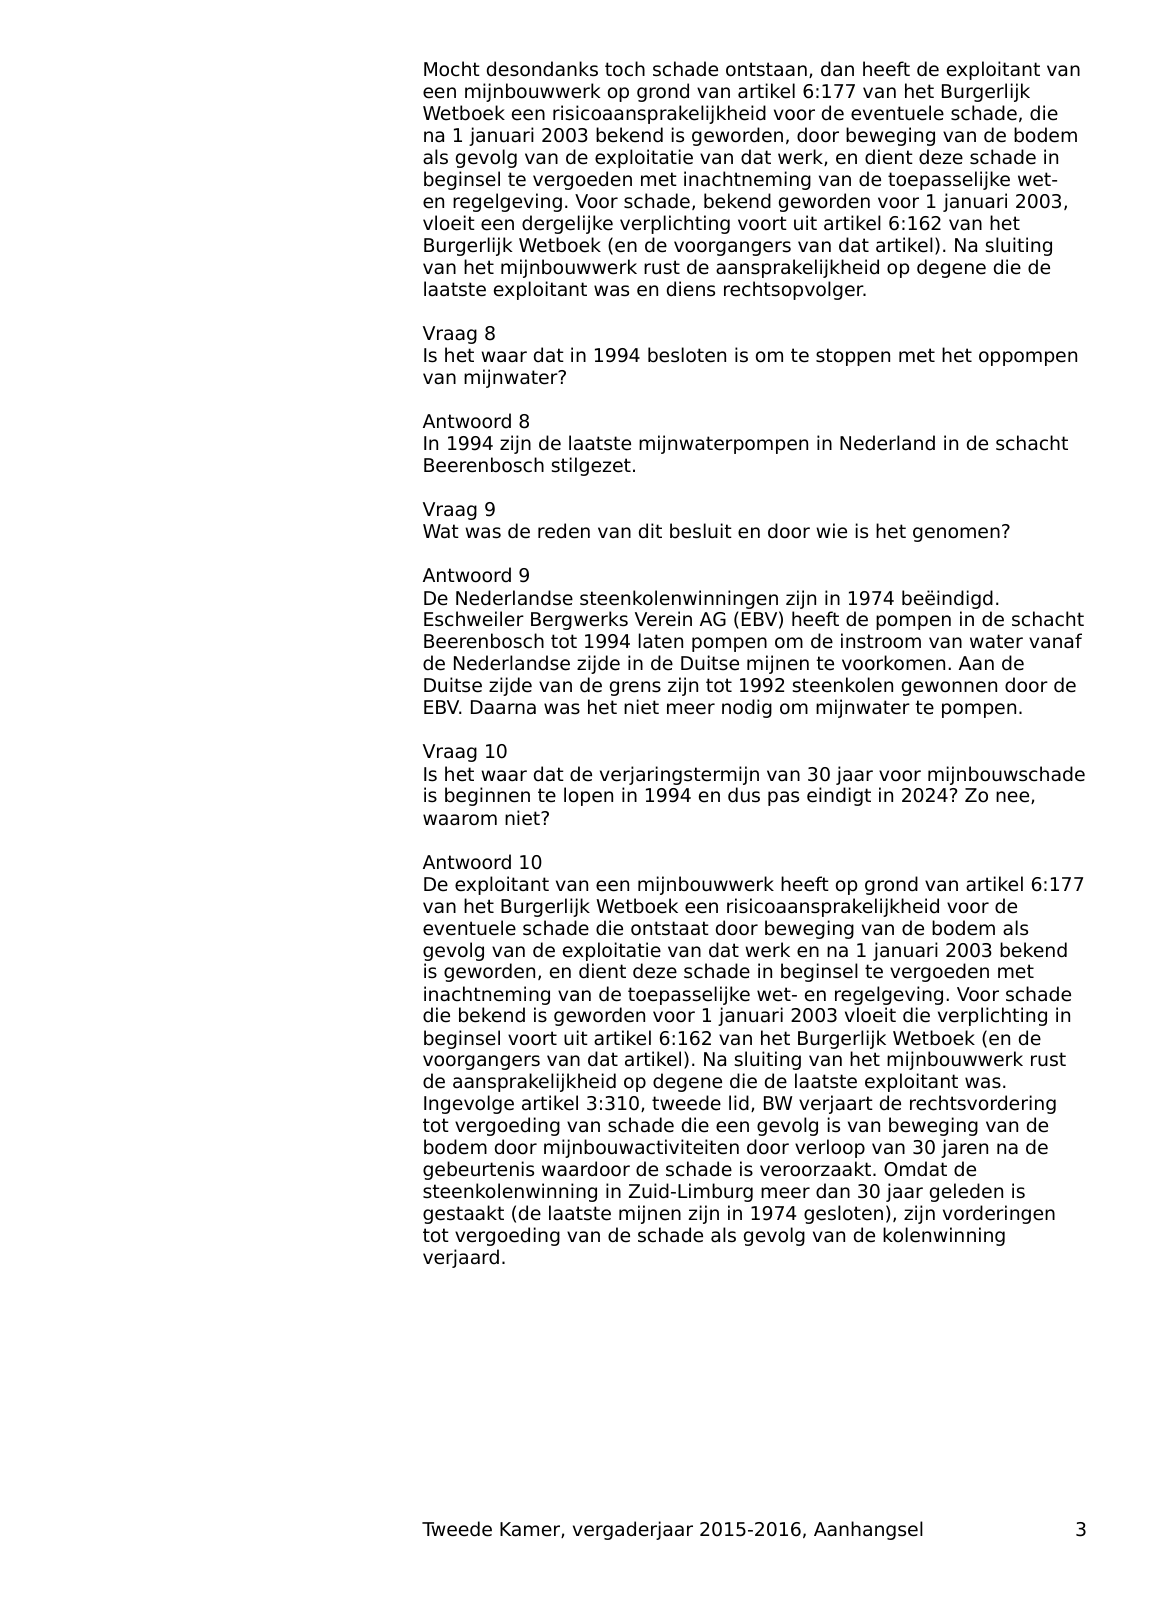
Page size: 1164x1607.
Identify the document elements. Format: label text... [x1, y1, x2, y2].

text Vraag 10 [422, 741, 1087, 763]
text Antwoord 10 [422, 852, 1087, 873]
text De Nederlandse steenkolenwinningen zijn in 1974 beëindigd. Eschweiler Bergwerks Verein AG (EBV) heeft de pompen in de schacht Beerenbosch tot 1994 laten pompen om de instroom van water vanaf de Nederlandse zijde in de Duitse mijnen te voorkomen. Aan de Duitse zijde van de grens zijn tot 1992 steenkolen gewonnen door de EBV. Daarna was het niet meer nodig om mijnwater te pompen. [422, 587, 1087, 719]
text Is het waar dat in 1994 besloten is om te stoppen met het oppompen van mijnwater? [422, 345, 1087, 389]
text Vraag 9 [422, 499, 1087, 521]
text In 1994 zijn de laatste mijnwaterpompen in Nederland in de schacht Beerenbosch stilgezet. [422, 433, 1087, 477]
text Antwoord 9 [422, 565, 1087, 587]
text Wat was de reden van dit besluit en door wie is het genomen? [422, 521, 1087, 543]
text Is het waar dat de verjaringstermijn van 30 jaar voor mijnbouwschade is beginnen te lopen in 1994 en dus pas eindigt in 2024? Zo nee, waarom niet? [422, 763, 1087, 829]
text De exploitant van een mijnbouwwerk heeft op grond van artikel 6:177 van het Burgerlijk Wetboek een risicoaansprakelijkheid voor de eventuele schade die ontstaat door beweging van de bodem als gevolg van de exploitatie van dat werk en na 1 januari 2003 bekend is geworden, en dient deze schade in beginsel te vergoeden met inachtneming van de toepasselijke wet- en regelgeving. Voor schade die bekend is geworden voor 1 januari 2003 vloeit die verplichting in beginsel voort uit artikel 6:162 van het Burgerlijk Wetboek (en de voorgangers van dat artikel). Na sluiting van het mijnbouwwerk rust de aansprakelijkheid op degene die de laatste exploitant was. Ingevolge artikel 3:310, tweede lid, BW verjaart de rechtsvordering tot vergoeding van schade die een gevolg is van beweging van de bodem door mijnbouwactiviteiten door verloop van 30 jaren na de gebeurtenis waardoor de schade is veroorzaakt. Omdat de steenkolenwinning in Zuid-Limburg meer dan 30 jaar geleden is gestaakt (de laatste mijnen zijn in 1974 gesloten), zijn vorderingen tot vergoeding van de schade als gevolg van de kolenwinning verjaard. [422, 873, 1087, 1269]
text Antwoord 8 [422, 411, 1087, 433]
text Mocht desondanks toch schade ontstaan, dan heeft de exploitant van een mijnbouwwerk op grond van artikel 6:177 van het Burgerlijk Wetboek een risicoaansprakelijkheid voor de eventuele schade, die na 1 januari 2003 bekend is geworden, door beweging van de bodem als gevolg van de exploitatie van dat werk, en dient deze schade in beginsel te vergoeden met inachtneming van de toepasselijke wet- en regelgeving. Voor schade, bekend geworden voor 1 januari 2003, vloeit een dergelijke verplichting voort uit artikel 6:162 van het Burgerlijk Wetboek (en de voorgangers van dat artikel). Na sluiting van het mijnbouwwerk rust de aansprakelijkheid op degene die de laatste exploitant was en diens rechtsopvolger. [422, 59, 1087, 301]
text Vraag 8 [422, 323, 1087, 345]
